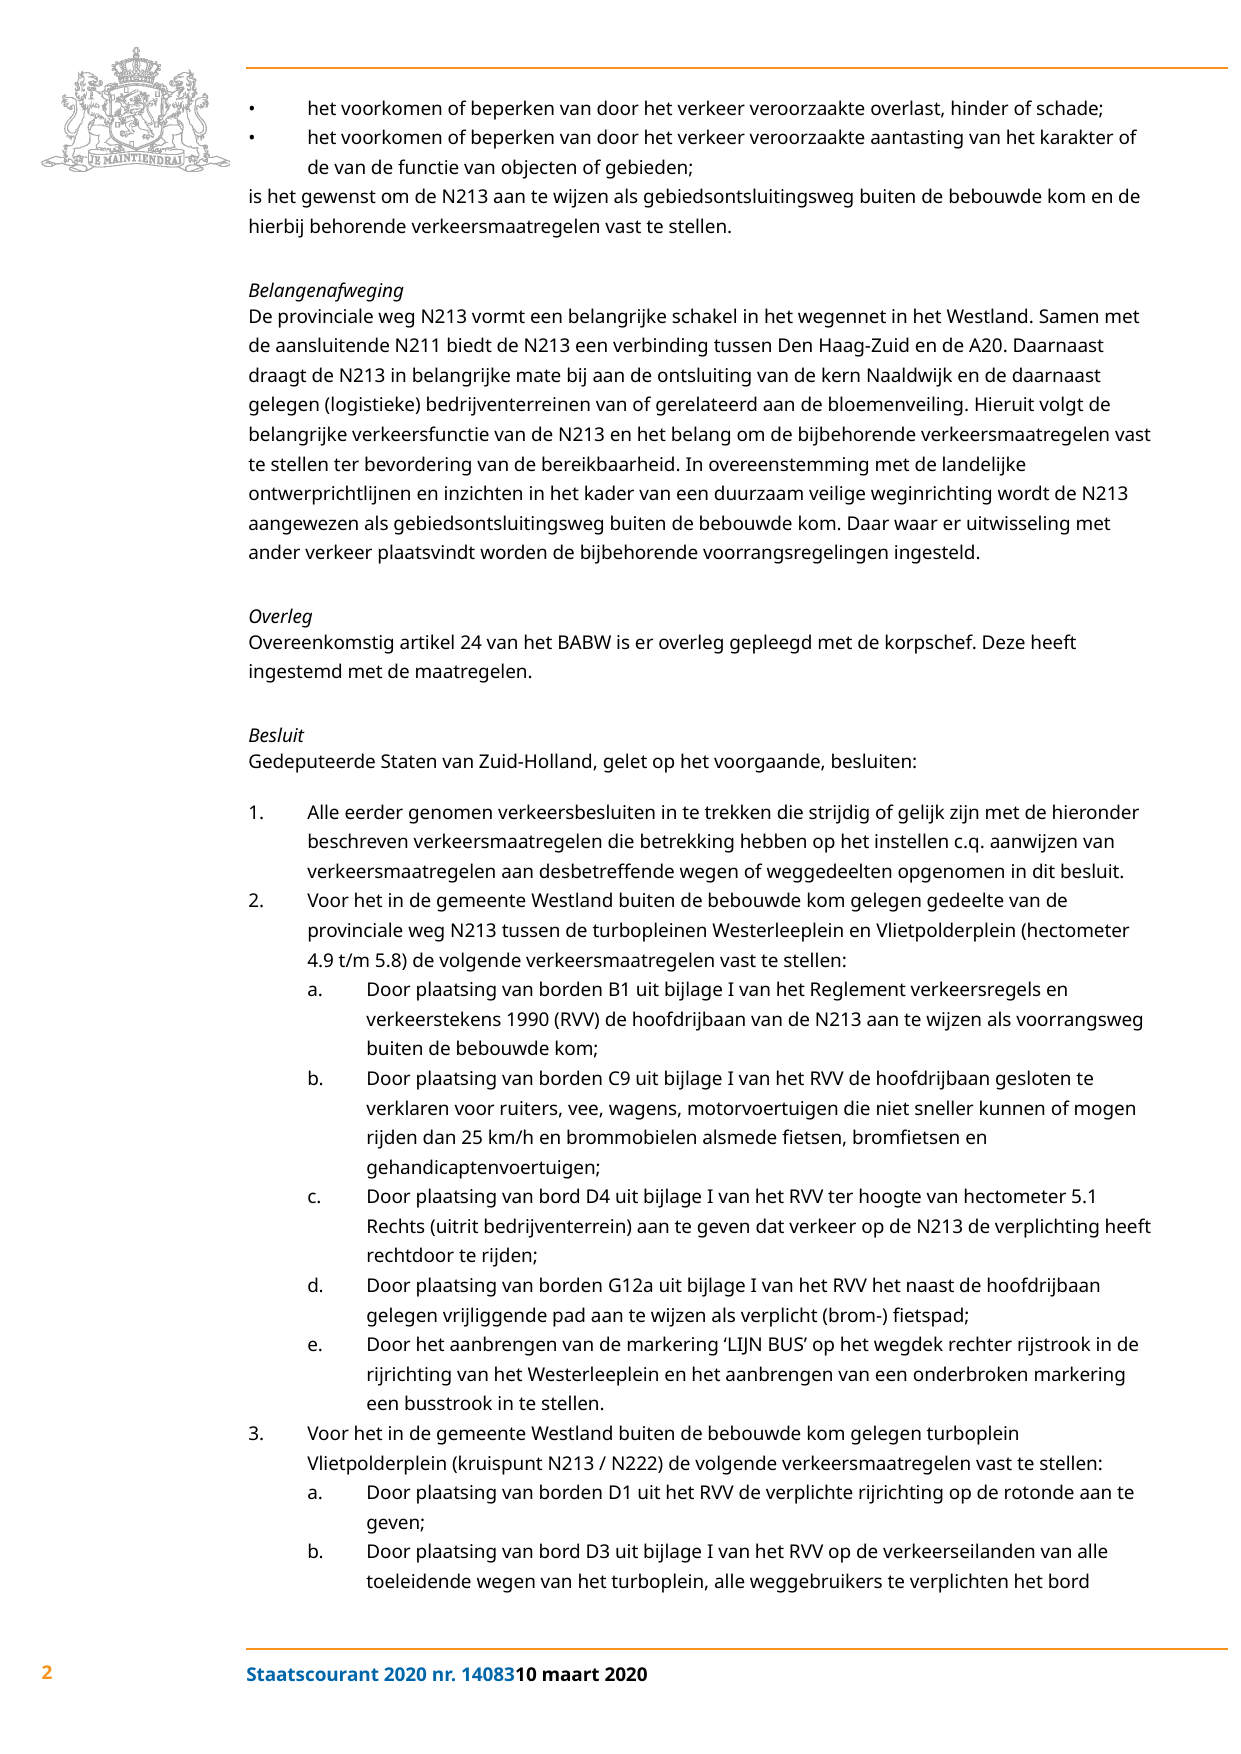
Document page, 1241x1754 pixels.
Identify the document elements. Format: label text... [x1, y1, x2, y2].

list Alle eerder genomen verkeersbesluiten in te trekken die strijdig of gelijk zijn met de hieronder beschreven verkeersmaatregelen die betrekking hebben op het instellen c.q. aanwijzen van verkeersmaatregelen aan desbetreffende wegen of weggedeelten opgenomen in dit besluit. [248, 799, 1152, 884]
list Door plaatsing van borden D1 uit het RVV de verplichte rijrichting op de rotonde aan te geven; [307, 1479, 1152, 1534]
text is het gewenst om de N213 aan te wijzen als gebiedsontsluitingsweg buiten de bebouwde kom en de hierbij behorende verkeersmaatregelen vast te stellen. [248, 183, 1152, 239]
picture [41, 47, 231, 172]
text Gedeputeerde Staten van Zuid-Holland, gelet op het voorgaande, besluiten: [248, 748, 1152, 774]
text Overleg [248, 603, 1152, 629]
text Besluit [248, 723, 1152, 748]
text De provinciale weg N213 vormt een belangrijke schakel in het wegennet in het Westland. Samen met de aansluitende N211 biedt de N213 een verbinding tussen Den Haag-Zuid en de A20. Daarnaast draagt de N213 in belangrijke mate bij aan de ontsluiting van de kern Naaldwijk en de daarnaast gelegen (logistieke) bedrijventerreinen van of gerelateerd aan de bloemenveiling. Hieruit volgt de belangrijke verkeersfunctie van de N213 en het belang om de bijbehorende verkeersmaatregelen vast te stellen ter bevordering van de bereikbaarheid. In overeenstemming met de landelijke ontwerprichtlijnen en inzichten in het kader van een duurzaam veilige weginrichting wordt de N213 aangewezen als gebiedsontsluitingsweg buiten de bebouwde kom. Daar waar er uitwisseling met ander verkeer plaatsvindt worden de bijbehorende voorrangsregelingen ingesteld. [248, 303, 1152, 565]
list Door het aanbrengen van de markering ‘LIJN BUS’ op het wegdek rechter rijstrook in de rijrichting van het Westerleeplein en het aanbrengen van een onderbroken markering een busstrook in te stellen. [307, 1331, 1152, 1416]
text Overeenkomstig artikel 24 van het BABW is er overleg gepleegd met de korpschef. Deze heeft ingestemd met de maatregelen. [248, 629, 1152, 684]
list Door plaatsing van borden B1 uit bijlage I van het Reglement verkeersregels en verkeerstekens 1990 (RVV) de hoofdrijbaan van de N213 aan te wijzen als voorrangsweg buiten de bebouwde kom; [307, 976, 1152, 1061]
list Door plaatsing van borden G12a uit bijlage I van het RVV het naast de hoofdrijbaan gelegen vrijliggende pad aan te wijzen als verplicht (brom-) fietspad; [307, 1272, 1152, 1327]
list het voorkomen of beperken van door het verkeer veroorzaakte overlast, hinder of schade; [248, 95, 1152, 121]
list het voorkomen of beperken van door het verkeer veroorzaakte aantasting van het karakter of de van de functie van objecten of gebieden; [248, 124, 1152, 180]
list Door plaatsing van bord D4 uit bijlage I van het RVV ter hoogte van hectometer 5.1 Rechts (uitrit bedrijventerrein) aan te geven dat verkeer op de N213 de verplichting heeft rechtdoor te rijden; [307, 1183, 1152, 1268]
list Voor het in de gemeente Westland buiten de bebouwde kom gelegen gedeelte van de provinciale weg N213 tussen de turbopleinen Westerleeplein en Vlietpolderplein (hectometer 4.9 t/m 5.8) de volgende verkeersmaatregelen vast te stellen: [248, 888, 1152, 972]
list Voor het in de gemeente Westland buiten de bebouwde kom gelegen turboplein Vlietpolderplein (kruispunt N213 / N222) de volgende verkeersmaatregelen vast te stellen: [248, 1420, 1152, 1475]
list Door plaatsing van bord D3 uit bijlage I van het RVV op de verkeerseilanden van alle toeleidende wegen van het turboplein, alle weggebruikers te verplichten het bord [307, 1538, 1152, 1594]
list Door plaatsing van borden C9 uit bijlage I van het RVV de hoofdrijbaan gesloten te verklaren voor ruiters, vee, wagens, motorvoertuigen die niet sneller kunnen of mogen rijden dan 25 km/h en brommobielen alsmede fietsen, bromfietsen en gehandicaptenvoertuigen; [307, 1065, 1152, 1179]
text Belangenafweging [248, 277, 1152, 303]
